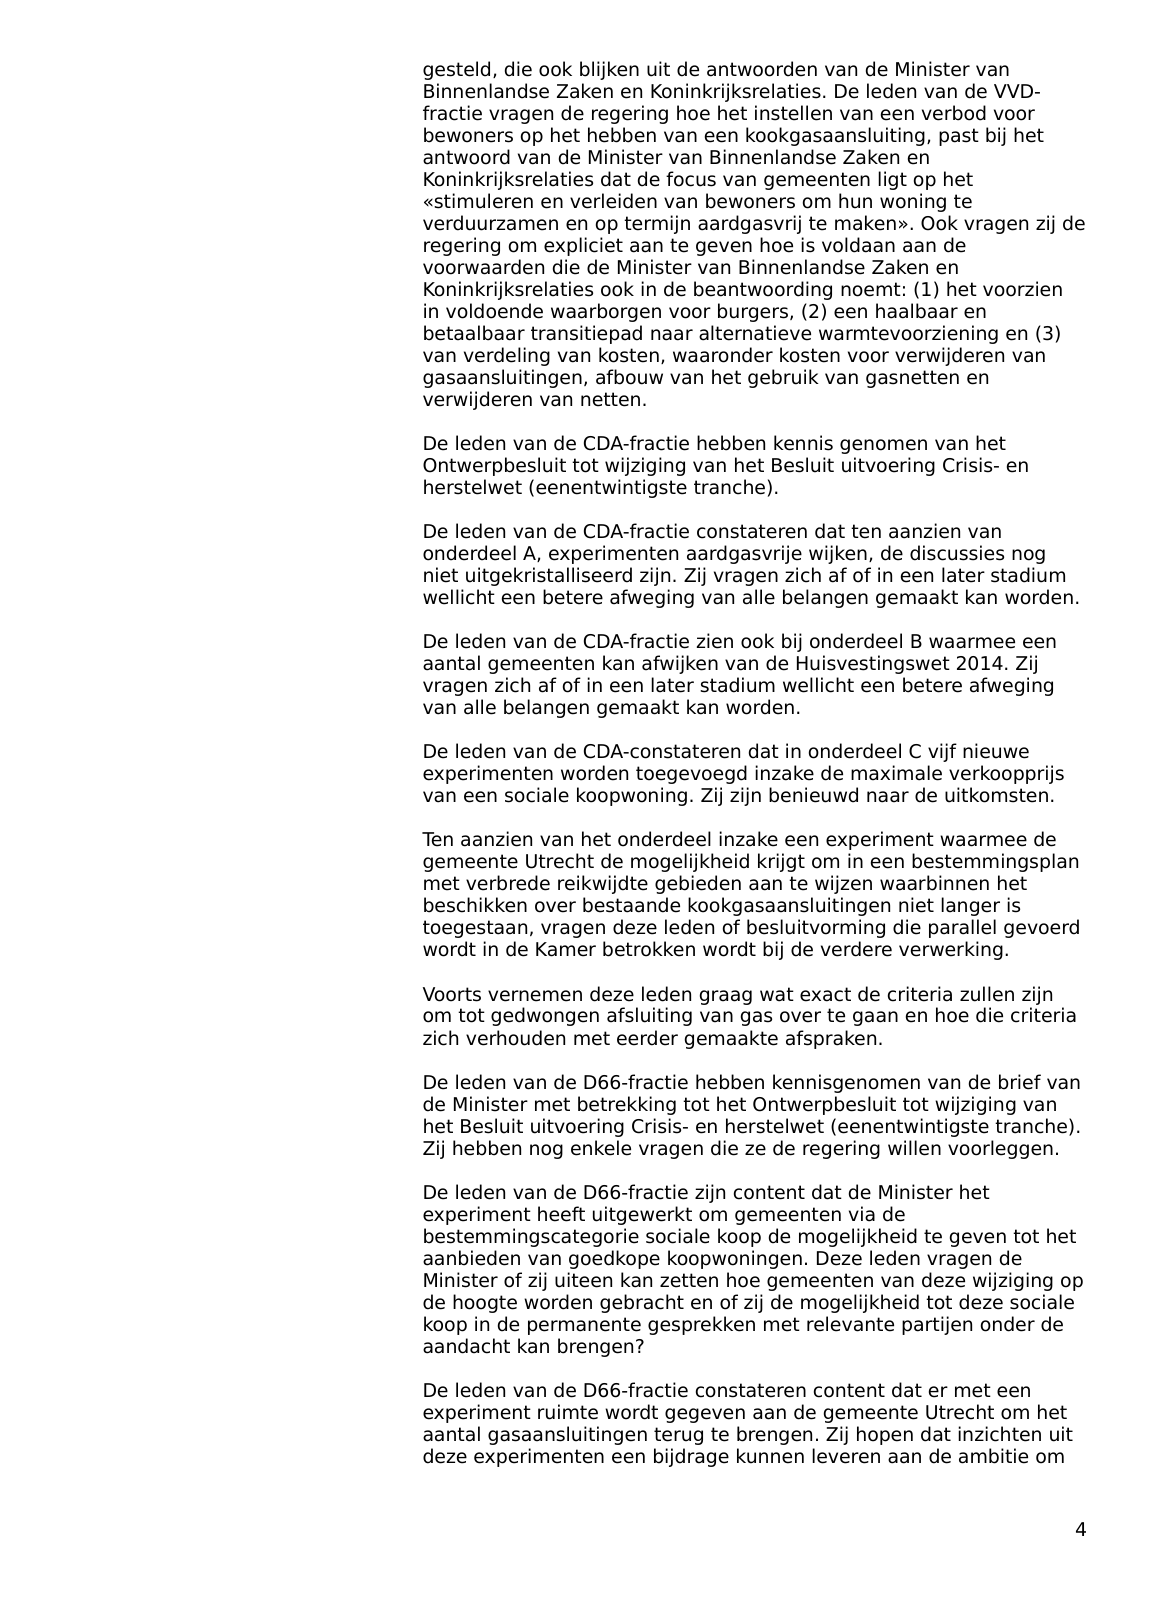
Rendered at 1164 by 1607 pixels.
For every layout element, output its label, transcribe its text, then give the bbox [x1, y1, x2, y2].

text De leden van de D66-fractie constateren content dat er met een experiment ruimte wordt gegeven aan de gemeente Utrecht om het aantal gasaansluitingen terug te brengen. Zij hopen dat inzichten uit deze experimenten een bijdrage kunnen leveren aan de ambitie om [422, 1380, 1087, 1468]
text De leden van de CDA-fractie constateren dat ten aanzien van onderdeel A, experimenten aardgasvrije wijken, de discussies nog niet uitgekristalliseerd zijn. Zij vragen zich af of in een later stadium wellicht een betere afweging van alle belangen gemaakt kan worden. [422, 521, 1087, 609]
text Ten aanzien van het onderdeel inzake een experiment waarmee de gemeente Utrecht de mogelijkheid krijgt om in een bestemmingsplan met verbrede reikwijdte gebieden aan te wijzen waarbinnen het beschikken over bestaande kookgasaansluitingen niet langer is toegestaan, vragen deze leden of besluitvorming die parallel gevoerd wordt in de Kamer betrokken wordt bij de verdere verwerking. [422, 829, 1087, 961]
text De leden van de D66-fractie zijn content dat de Minister het experiment heeft uitgewerkt om gemeenten via de bestemmingscategorie sociale koop de mogelijkheid te geven tot het aanbieden van goedkope koopwoningen. Deze leden vragen de Minister of zij uiteen kan zetten hoe gemeenten van deze wijziging op de hoogte worden gebracht en of zij de mogelijkheid tot deze sociale koop in de permanente gesprekken met relevante partijen onder de aandacht kan brengen? [422, 1182, 1087, 1357]
text De leden van de CDA-constateren dat in onderdeel C vijf nieuwe experimenten worden toegevoegd inzake de maximale verkoopprijs van een sociale koopwoning. Zij zijn benieuwd naar de uitkomsten. [422, 741, 1087, 807]
text De leden van de CDA-fractie hebben kennis genomen van het Ontwerpbesluit tot wijziging van het Besluit uitvoering Crisis- en herstelwet (eenentwintigste tranche). [422, 433, 1087, 499]
text gesteld, die ook blijken uit de antwoorden van de Minister van Binnenlandse Zaken en Koninkrijksrelaties. De leden van de VVD-fractie vragen de regering hoe het instellen van een verbod voor bewoners op het hebben van een kookgasaansluiting, past bij het antwoord van de Minister van Binnenlandse Zaken en Koninkrijksrelaties dat de focus van gemeenten ligt op het «stimuleren en verleiden van bewoners om hun woning te verduurzamen en op termijn aardgasvrij te maken». Ook vragen zij de regering om expliciet aan te geven hoe is voldaan aan de voorwaarden die de Minister van Binnenlandse Zaken en Koninkrijksrelaties ook in de beantwoording noemt: (1) het voorzien in voldoende waarborgen voor burgers, (2) een haalbaar en betaalbaar transitiepad naar alternatieve warmtevoorziening en (3) van verdeling van kosten, waaronder kosten voor verwijderen van gasaansluitingen, afbouw van het gebruik van gasnetten en verwijderen van netten. [422, 59, 1087, 411]
text De leden van de CDA-fractie zien ook bij onderdeel B waarmee een aantal gemeenten kan afwijken van de Huisvestingswet 2014. Zij vragen zich af of in een later stadium wellicht een betere afweging van alle belangen gemaakt kan worden. [422, 631, 1087, 719]
text Voorts vernemen deze leden graag wat exact de criteria zullen zijn om tot gedwongen afsluiting van gas over te gaan en hoe die criteria zich verhouden met eerder gemaakte afspraken. [422, 983, 1087, 1049]
text De leden van de D66-fractie hebben kennisgenomen van de brief van de Minister met betrekking tot het Ontwerpbesluit tot wijziging van het Besluit uitvoering Crisis- en herstelwet (eenentwintigste tranche). Zij hebben nog enkele vragen die ze de regering willen voorleggen. [422, 1072, 1087, 1159]
